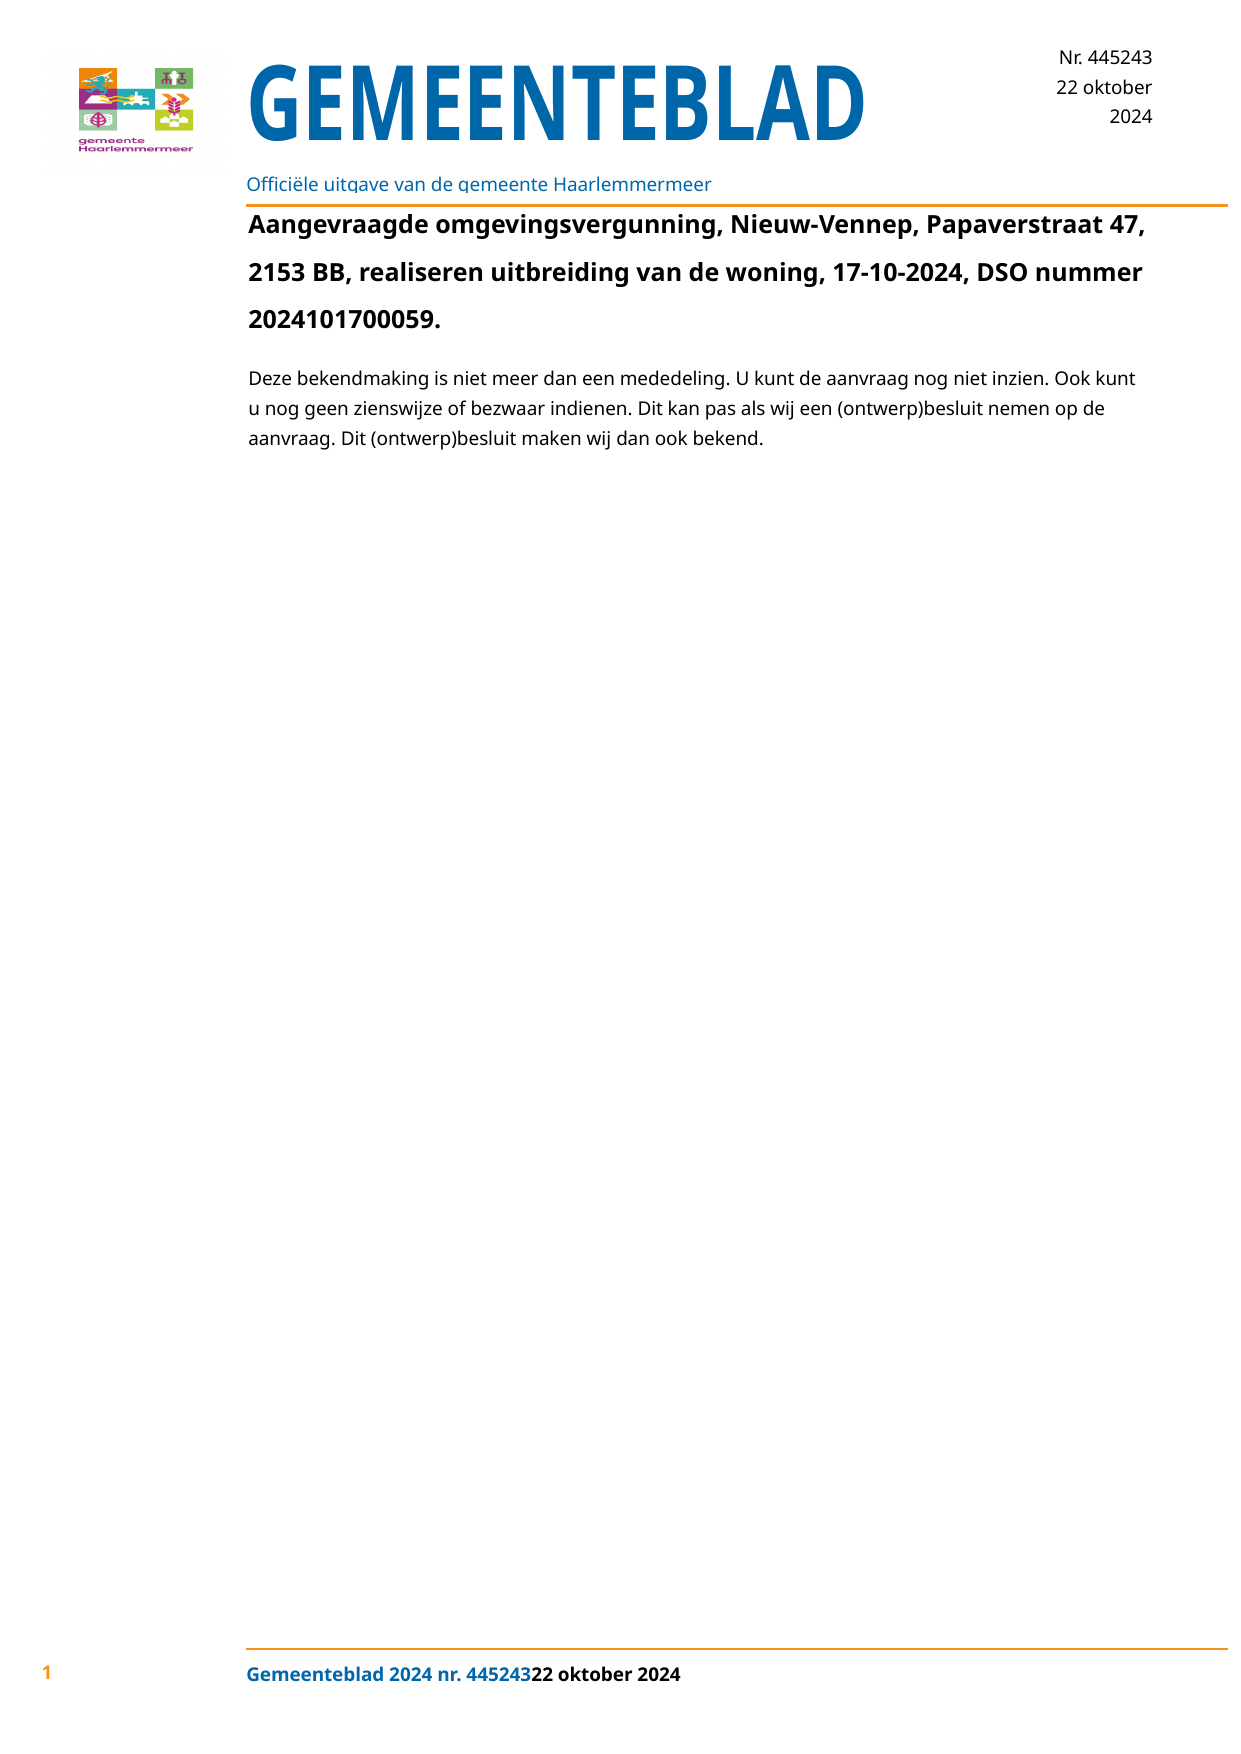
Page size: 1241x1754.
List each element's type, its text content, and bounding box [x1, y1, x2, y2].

text Aangevraagde omgevingsvergunning, Nieuw-Vennep, Papaverstraat 47, 2153 BB, realiseren uitbreiding van de woning, 17-10-2024, DSO nummer 2024101700059. [248, 207, 1152, 336]
text Deze bekendmaking is niet meer dan een mededeling. U kunt de aanvraag nog niet inzien. Ook kunt u nog geen zienswijze of bezwaar indienen. Dit kan pas als wij een (ontwerp)besluit nemen op de aanvraag. Dit (ontwerp)besluit maken wij dan ook bekend. [248, 366, 1152, 450]
picture [41, 47, 231, 172]
